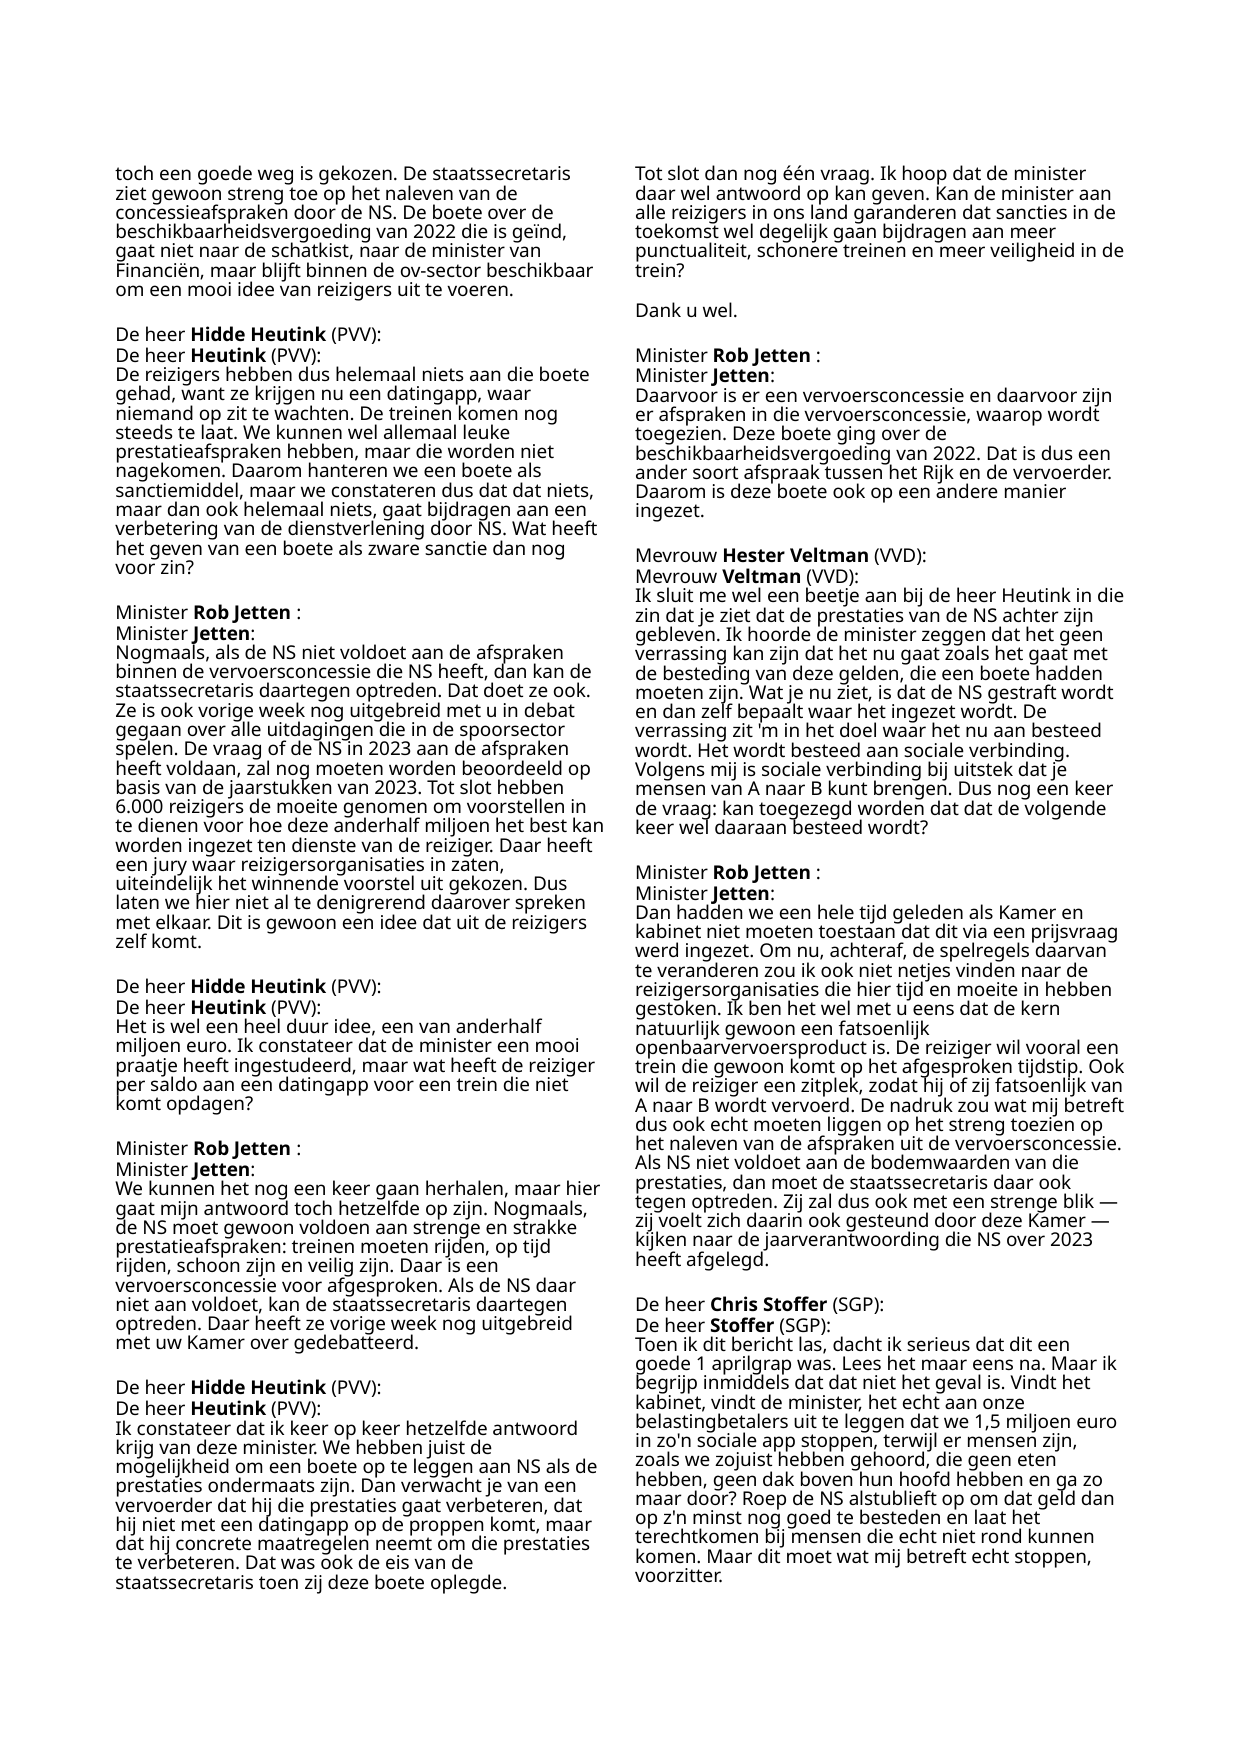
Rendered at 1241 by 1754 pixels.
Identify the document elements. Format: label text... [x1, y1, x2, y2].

text Minister Jetten: [635, 367, 1125, 387]
text Mevrouw Hester Veltman (VVD): [635, 542, 1125, 568]
text We kunnen het nog een keer gaan herhalen, maar hier gaat mijn antwoord toch hetzelfde op zijn. Nogmaals, de NS moet gewoon voldoen aan strenge en strakke prestatieafspraken: treinen moeten rijden, op tijd rijden, schoon zijn en veilig zijn. Daar is een vervoersconcessie voor afgesproken. Als de NS daar niet aan voldoet, kan de staatssecretaris daartegen optreden. Daar heeft ze vorige week nog uitgebreid met uw Kamer over gedebatteerd. [115, 1180, 605, 1354]
text Minister Rob Jetten : [115, 599, 605, 624]
text Minister Jetten: [115, 624, 605, 644]
text De reizigers hebben dus helemaal niets aan die boete gehad, want ze krijgen nu een datingapp, waar niemand op zit te wachten. De treinen komen nog steeds te laat. We kunnen wel allemaal leuke prestatieafspraken hebben, maar die worden niet nagekomen. Daarom hanteren we een boete als sanctiemiddel, maar we constateren dus dat dat niets, maar dan ook helemaal niets, gaat bijdragen aan een verbetering van de dienstverlening door NS. Wat heeft het geven van een boete als zware sanctie dan nog voor zin? [115, 366, 605, 578]
text De heer Hidde Heutink (PVV): [115, 973, 605, 999]
text Minister Jetten: [635, 884, 1125, 904]
text Dank u wel. [635, 302, 1125, 321]
text Dan hadden we een hele tijd geleden als Kamer en kabinet niet moeten toestaan dat dit via een prijsvraag werd ingezet. Om nu, achteraf, de spelregels daarvan te veranderen zou ik ook niet netjes vinden naar de reizigersorganisaties die hier tijd en moeite in hebben gestoken. Ik ben het wel met u eens dat de kern natuurlijk gewoon een fatsoenlijk openbaarvervoersproduct is. De reiziger wil vooral een trein die gewoon komt op het afgesproken tijdstip. Ook wil de reiziger een zitplek, zodat hij of zij fatsoenlijk van A naar B wordt vervoerd. De nadruk zou wat mij betreft dus ook echt moeten liggen op het streng toezien op het naleven van de afspraken uit de vervoersconcessie. Als NS niet voldoet aan de bodemwaarden van die prestaties, dan moet de staatssecretaris daar ook tegen optreden. Zij zal dus ook met een strenge blik — zij voelt zich daarin ook gesteund door deze Kamer — kijken naar de jaarverantwoording die NS over 2023 heeft afgelegd. [635, 904, 1125, 1270]
text Minister Rob Jetten : [115, 1135, 605, 1161]
text Ik constateer dat ik keer op keer hetzelfde antwoord krijg van deze minister. We hebben juist de mogelijkheid om een boete op te leggen aan NS als de prestaties ondermaats zijn. Dan verwacht je van een vervoerder dat hij die prestaties gaat verbeteren, dat hij niet met een datingapp op de proppen komt, maar dat hij concrete maatregelen neemt om die prestaties te verbeteren. Dat was ook de eis van de staatssecretaris toen zij deze boete oplegde. [115, 1419, 605, 1593]
text Daarvoor is er een vervoersconcessie en daarvoor zijn er afspraken in die vervoersconcessie, waarop wordt toegezien. Deze boete ging over de beschikbaarheidsvergoeding van 2022. Dat is dus een ander soort afspraak tussen het Rijk en de vervoerder. Daarom is deze boete ook op een andere manier ingezet. [635, 387, 1125, 522]
text De heer Hidde Heutink (PVV): [115, 321, 605, 347]
text De heer Hidde Heutink (PVV): [115, 1374, 605, 1400]
text Nogmaals, als de NS niet voldoet aan de afspraken binnen de vervoersconcessie die NS heeft, dan kan de staatssecretaris daartegen optreden. Dat doet ze ook. Ze is ook vorige week nog uitgebreid met u in debat gegaan over alle uitdagingen die in de spoorsector spelen. De vraag of de NS in 2023 aan de afspraken heeft voldaan, zal nog moeten worden beoordeeld op basis van de jaarstukken van 2023. Tot slot hebben 6.000 reizigers de moeite genomen om voorstellen in te dienen voor hoe deze anderhalf miljoen het best kan worden ingezet ten dienste van de reiziger. Daar heeft een jury waar reizigersorganisaties in zaten, uiteindelijk het winnende voorstel uit gekozen. Dus laten we hier niet al te denigrerend daarover spreken met elkaar. Dit is gewoon een idee dat uit de reizigers zelf komt. [115, 644, 605, 952]
text De heer Heutink (PVV): [115, 1400, 605, 1419]
text De heer Heutink (PVV): [115, 347, 605, 366]
text Ik sluit me wel een beetje aan bij de heer Heutink in die zin dat je ziet dat de prestaties van de NS achter zijn gebleven. Ik hoorde de minister zeggen dat het geen verrassing kan zijn dat het nu gaat zoals het gaat met de besteding van deze gelden, die een boete hadden moeten zijn. Wat je nu ziet, is dat de NS gestraft wordt en dan zelf bepaalt waar het ingezet wordt. De verrassing zit 'm in het doel waar het nu aan besteed wordt. Het wordt besteed aan sociale verbinding. Volgens mij is sociale verbinding bij uitstek dat je mensen van A naar B kunt brengen. Dus nog een keer de vraag: kan toegezegd worden dat dat de volgende keer wel daaraan besteed wordt? [635, 587, 1125, 838]
text Het is wel een heel duur idee, een van anderhalf miljoen euro. Ik constateer dat de minister een mooi praatje heeft ingestudeerd, maar wat heeft de reiziger per saldo aan een datingapp voor een trein die niet komt opdagen? [115, 1018, 605, 1114]
text Minister Rob Jetten : [635, 859, 1125, 884]
text Toen ik dit bericht las, dacht ik serieus dat dit een goede 1 aprilgrap was. Lees het maar eens na. Maar ik begrijp inmiddels dat dat niet het geval is. Vindt het kabinet, vindt de minister, het echt aan onze belastingbetalers uit te leggen dat we 1,5 miljoen euro in zo'n sociale app stoppen, terwijl er mensen zijn, zoals we zojuist hebben gehoord, die geen eten hebben, geen dak boven hun hoofd hebben en ga zo maar door? Roep de NS alstublieft op om dat geld dan op z'n minst nog goed te besteden en laat het terechtkomen bij mensen die echt niet rond kunnen komen. Maar dit moet wat mij betreft echt stoppen, voorzitter. [635, 1336, 1125, 1586]
text De heer Heutink (PVV): [115, 999, 605, 1018]
text De heer Stoffer (SGP): [635, 1317, 1125, 1336]
text Mevrouw Veltman (VVD): [635, 568, 1125, 587]
text Tot slot dan nog één vraag. Ik hoop dat de minister daar wel antwoord op kan geven. Kan de minister aan alle reizigers in ons land garanderen dat sancties in de toekomst wel degelijk gaan bijdragen aan meer punctualiteit, schonere treinen en meer veiligheid in de trein? [635, 165, 1125, 281]
text Minister Jetten: [115, 1161, 605, 1180]
text toch een goede weg is gekozen. De staatssecretaris ziet gewoon streng toe op het naleven van de concessieafspraken door de NS. De boete over de beschikbaarheidsvergoeding van 2022 die is geïnd, gaat niet naar de schatkist, naar de minister van Financiën, maar blijft binnen de ov-sector beschikbaar om een mooi idee van reizigers uit te voeren. [115, 165, 605, 300]
text De heer Chris Stoffer (SGP): [635, 1291, 1125, 1317]
text Minister Rob Jetten : [635, 342, 1125, 367]
